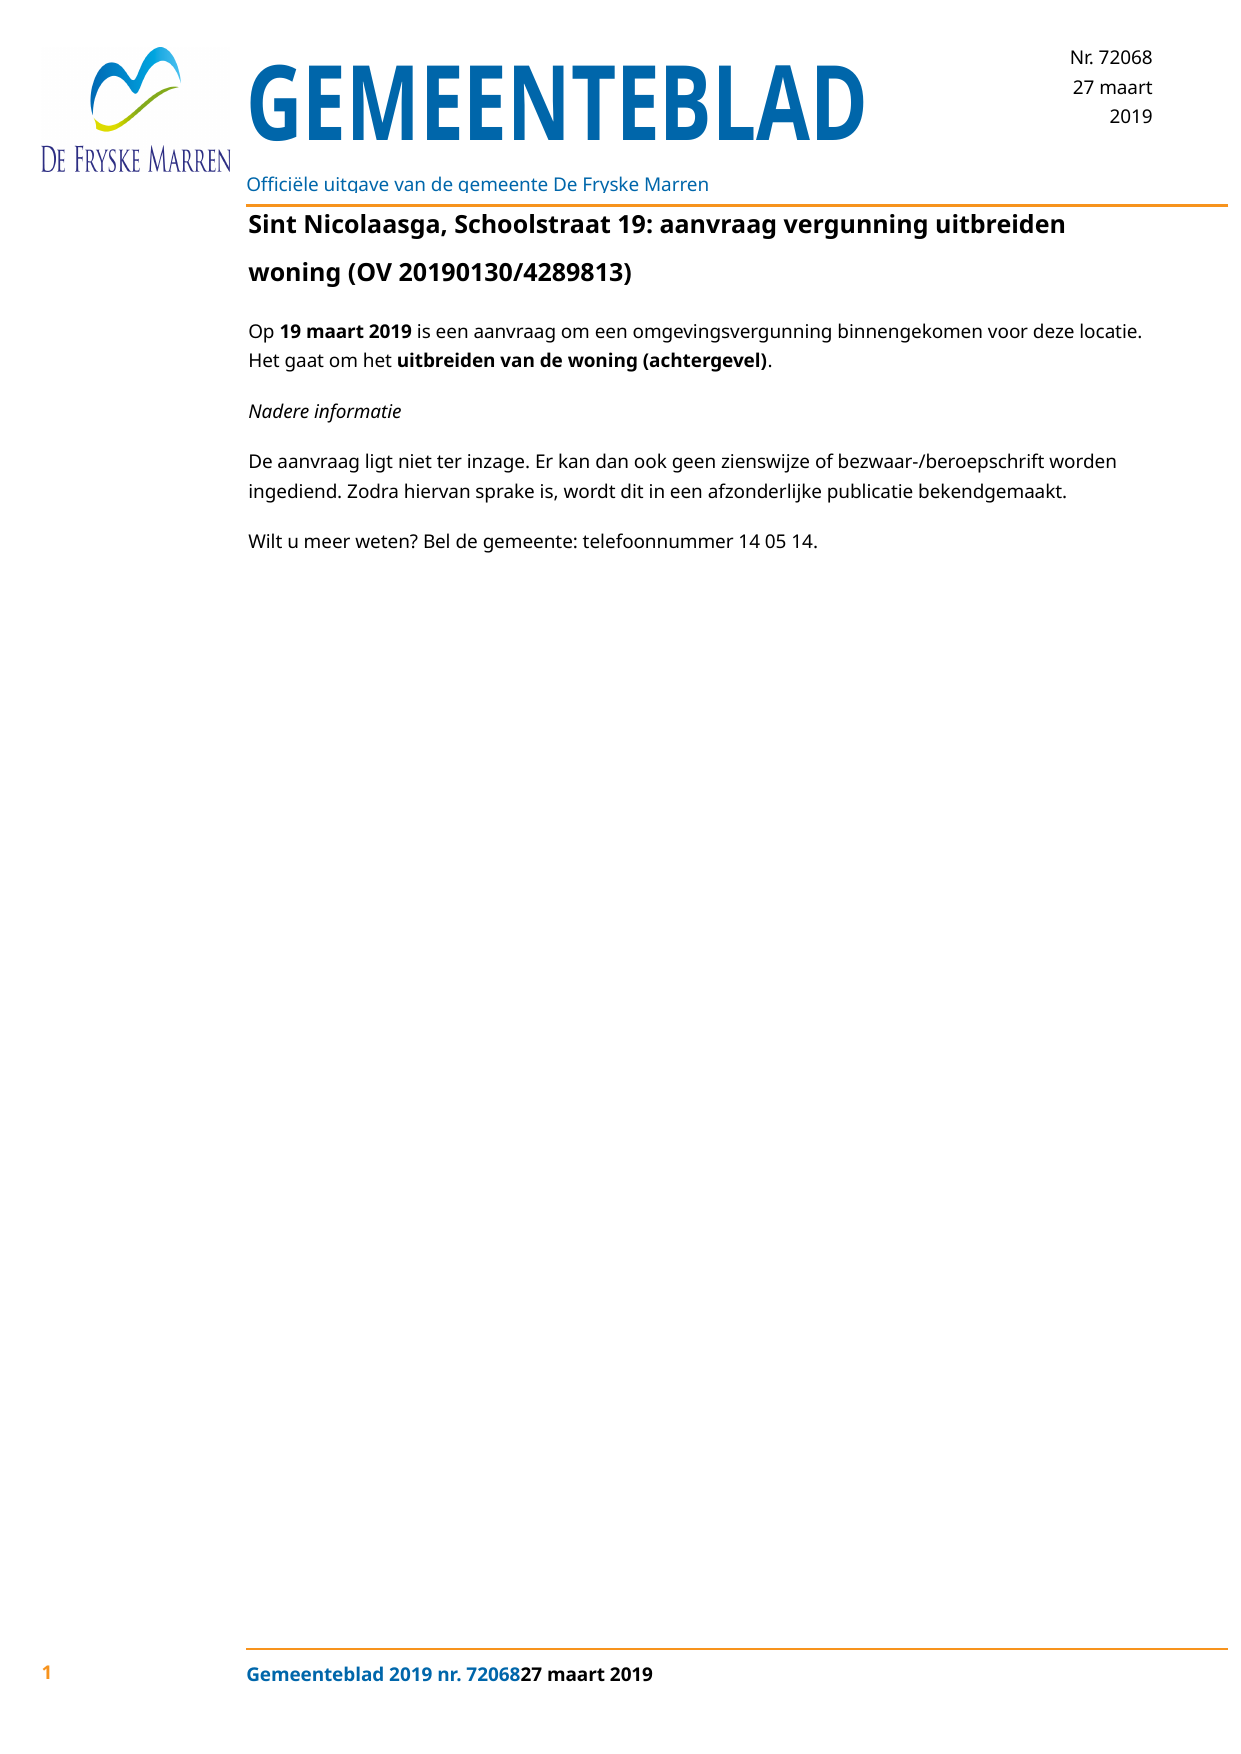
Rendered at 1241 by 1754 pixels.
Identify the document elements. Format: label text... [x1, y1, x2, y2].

text Op 19 maart 2019 is een aanvraag om een omgevingsvergunning binnengekomen voor deze locatie. Het gaat om het uitbreiden van de woning (achtergevel). [248, 318, 1152, 373]
picture [41, 47, 231, 172]
text Wilt u meer weten? Bel de gemeente: telefoonnummer 14 05 14. [248, 528, 1152, 554]
text De aanvraag ligt niet ter inzage. Er kan dan ook geen zienswijze of bezwaar-/beroepschrift worden ingediend. Zodra hiervan sprake is, wordt dit in een afzonderlijke publicatie bekendgemaakt. [248, 448, 1152, 504]
text Sint Nicolaasga, Schoolstraat 19: aanvraag vergunning uitbreiden woning (OV 20190130/4289813) [248, 207, 1152, 288]
text Nadere informatie [248, 398, 1152, 424]
